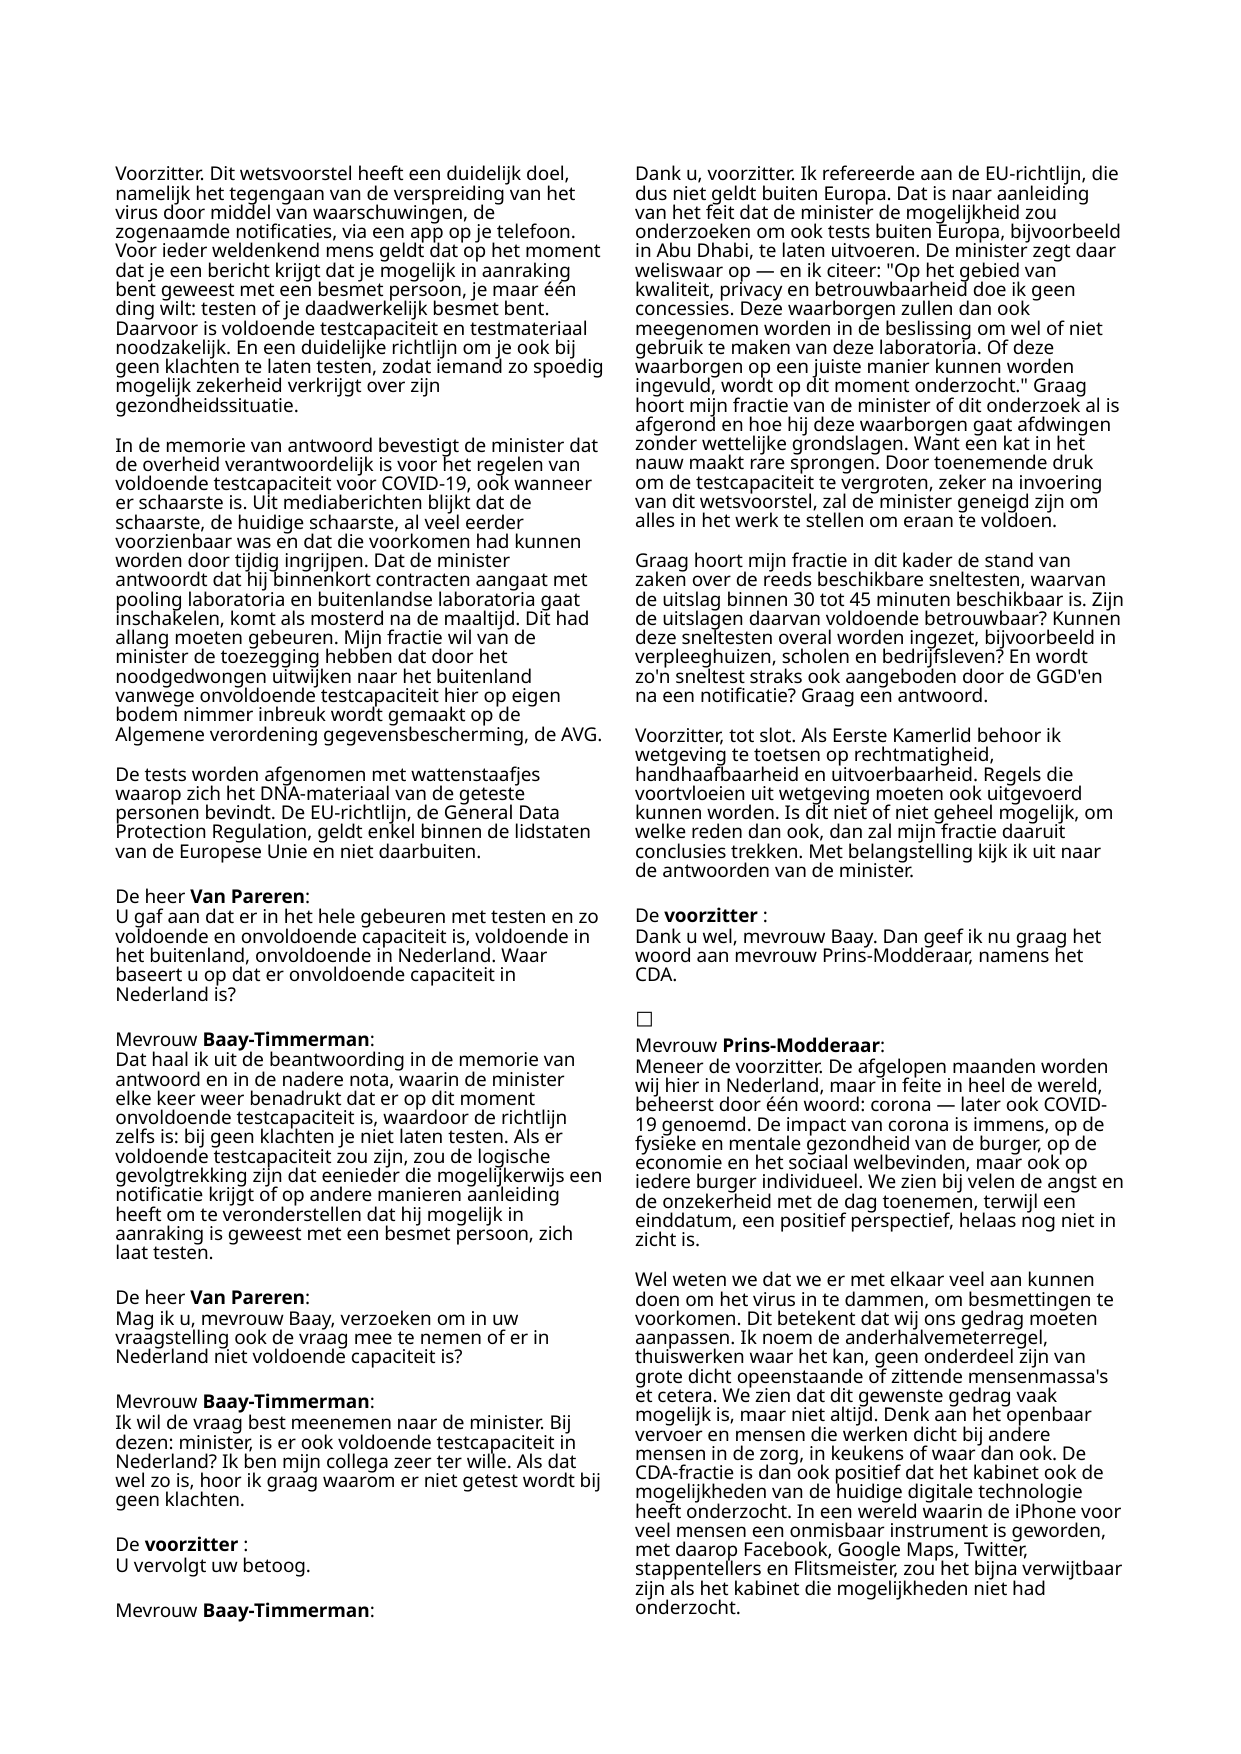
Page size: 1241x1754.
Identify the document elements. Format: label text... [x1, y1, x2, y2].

text De voorzitter : [115, 1532, 605, 1557]
text De tests worden afgenomen met wattenstaafjes waarop zich het DNA-materiaal van de geteste personen bevindt. De EU-richtlijn, de General Data Protection Regulation, geldt enkel binnen de lidstaten van de Europese Unie en niet daarbuiten. [115, 766, 605, 862]
text ⬜ [635, 1006, 1125, 1032]
text Wel weten we dat we er met elkaar veel aan kunnen doen om het virus in te dammen, om besmettingen te voorkomen. Dit betekent dat wij ons gedrag moeten aanpassen. Ik noem de anderhalvemeterregel, thuiswerken waar het kan, geen onderdeel zijn van grote dicht opeenstaande of zittende mensenmassa's et cetera. We zien dat dit gewenste gedrag vaak mogelijk is, maar niet altijd. Denk aan het openbaar vervoer en mensen die werken dicht bij andere mensen in de zorg, in keukens of waar dan ook. De CDA-fractie is dan ook positief dat het kabinet ook de mogelijkheden van de huidige digitale technologie heeft onderzocht. In een wereld waarin de iPhone voor veel mensen een onmisbaar instrument is geworden, met daarop Facebook, Google Maps, Twitter, stappentellers en Flitsmeister, zou het bijna verwijtbaar zijn als het kabinet die mogelijkheden niet had onderzocht. [635, 1271, 1125, 1618]
text De heer Van Pareren: [115, 1284, 605, 1310]
text Mag ik u, mevrouw Baay, verzoeken om in uw vraagstelling ook de vraag mee te nemen of er in Nederland niet voldoende capaciteit is? [115, 1310, 605, 1368]
text Dank u wel, mevrouw Baay. Dan geef ik nu graag het woord aan mevrouw Prins-Modderaar, namens het CDA. [635, 928, 1125, 986]
text De heer Van Pareren: [115, 883, 605, 908]
text Voorzitter, tot slot. Als Eerste Kamerlid behoor ik wetgeving te toetsen op rechtmatigheid, handhaafbaarheid en uitvoerbaarheid. Regels die voortvloeien uit wetgeving moeten ook uitgevoerd kunnen worden. Is dit niet of niet geheel mogelijk, om welke reden dan ook, dan zal mijn fractie daaruit conclusies trekken. Met belangstelling kijk ik uit naar de antwoorden van de minister. [635, 727, 1125, 881]
text Voorzitter. Dit wetsvoorstel heeft een duidelijk doel, namelijk het tegengaan van de verspreiding van het virus door middel van waarschuwingen, de zogenaamde notificaties, via een app op je telefoon. Voor ieder weldenkend mens geldt dat op het moment dat je een bericht krijgt dat je mogelijk in aanraking bent geweest met een besmet persoon, je maar één ding wilt: testen of je daadwerkelijk besmet bent. Daarvoor is voldoende testcapaciteit en testmateriaal noodzakelijk. En een duidelijke richtlijn om je ook bij geen klachten te laten testen, zodat iemand zo spoedig mogelijk zekerheid verkrijgt over zijn gezondheidssituatie. [115, 165, 605, 416]
text De voorzitter : [635, 902, 1125, 928]
text Mevrouw Baay-Timmerman: [115, 1597, 605, 1623]
text Mevrouw Prins-Modderaar: [635, 1032, 1125, 1058]
text Meneer de voorzitter. De afgelopen maanden worden wij hier in Nederland, maar in feite in heel de wereld, beheerst door één woord: corona — later ook COVID-19 genoemd. De impact van corona is immens, op de fysieke en mentale gezondheid van de burger, op de economie en het sociaal welbevinden, maar ook op iedere burger individueel. We zien bij velen de angst en de onzekerheid met de dag toenemen, terwijl een einddatum, een positief perspectief, helaas nog niet in zicht is. [635, 1058, 1125, 1251]
text Mevrouw Baay-Timmerman: [115, 1026, 605, 1051]
text Dat haal ik uit de beantwoording in de memorie van antwoord en in de nadere nota, waarin de minister elke keer weer benadrukt dat er op dit moment onvoldoende testcapaciteit is, waardoor de richtlijn zelfs is: bij geen klachten je niet laten testen. Als er voldoende testcapaciteit zou zijn, zou de logische gevolgtrekking zijn dat eenieder die mogelijkerwijs een notificatie krijgt of op andere manieren aanleiding heeft om te veronderstellen dat hij mogelijk in aanraking is geweest met een besmet persoon, zich laat testen. [115, 1051, 605, 1263]
text U gaf aan dat er in het hele gebeuren met testen en zo voldoende en onvoldoende capaciteit is, voldoende in het buitenland, onvoldoende in Nederland. Waar baseert u op dat er onvoldoende capaciteit in Nederland is? [115, 908, 605, 1005]
text Dank u, voorzitter. Ik refereerde aan de EU-richtlijn, die dus niet geldt buiten Europa. Dat is naar aanleiding van het feit dat de minister de mogelijkheid zou onderzoeken om ook tests buiten Europa, bijvoorbeeld in Abu Dhabi, te laten uitvoeren. De minister zegt daar weliswaar op — en ik citeer: "Op het gebied van kwaliteit, privacy en betrouwbaarheid doe ik geen concessies. Deze waarborgen zullen dan ook meegenomen worden in de beslissing om wel of niet gebruik te maken van deze laboratoria. Of deze waarborgen op een juiste manier kunnen worden ingevuld, wordt op dit moment onderzocht." Graag hoort mijn fractie van de minister of dit onderzoek al is afgerond en hoe hij deze waarborgen gaat afdwingen zonder wettelijke grondslagen. Want een kat in het nauw maakt rare sprongen. Door toenemende druk om de testcapaciteit te vergroten, zeker na invoering van dit wetsvoorstel, zal de minister geneigd zijn om alles in het werk te stellen om eraan te voldoen. [635, 165, 1125, 531]
text Ik wil de vraag best meenemen naar de minister. Bij dezen: minister, is er ook voldoende testcapaciteit in Nederland? Ik ben mijn collega zeer ter wille. Als dat wel zo is, hoor ik graag waarom er niet getest wordt bij geen klachten. [115, 1414, 605, 1511]
text Graag hoort mijn fractie in dit kader de stand van zaken over de reeds beschikbare sneltesten, waarvan de uitslag binnen 30 tot 45 minuten beschikbaar is. Zijn de uitslagen daarvan voldoende betrouwbaar? Kunnen deze sneltesten overal worden ingezet, bijvoorbeeld in verpleeghuizen, scholen en bedrijfsleven? En wordt zo'n sneltest straks ook aangeboden door de GGD'en na een notificatie? Graag een antwoord. [635, 552, 1125, 706]
text U vervolgt uw betoog. [115, 1557, 605, 1577]
text Mevrouw Baay-Timmerman: [115, 1389, 605, 1414]
text In de memorie van antwoord bevestigt de minister dat de overheid verantwoordelijk is voor het regelen van voldoende testcapaciteit voor COVID-19, ook wanneer er schaarste is. Uit mediaberichten blijkt dat de schaarste, de huidige schaarste, al veel eerder voorzienbaar was en dat die voorkomen had kunnen worden door tijdig ingrijpen. Dat de minister antwoordt dat hij binnenkort contracten aangaat met pooling laboratoria en buitenlandse laboratoria gaat inschakelen, komt als mosterd na de maaltijd. Dit had allang moeten gebeuren. Mijn fractie wil van de minister de toezegging hebben dat door het noodgedwongen uitwijken naar het buitenland vanwege onvoldoende testcapaciteit hier op eigen bodem nimmer inbreuk wordt gemaakt op de Algemene verordening gegevensbescherming, de AVG. [115, 437, 605, 745]
